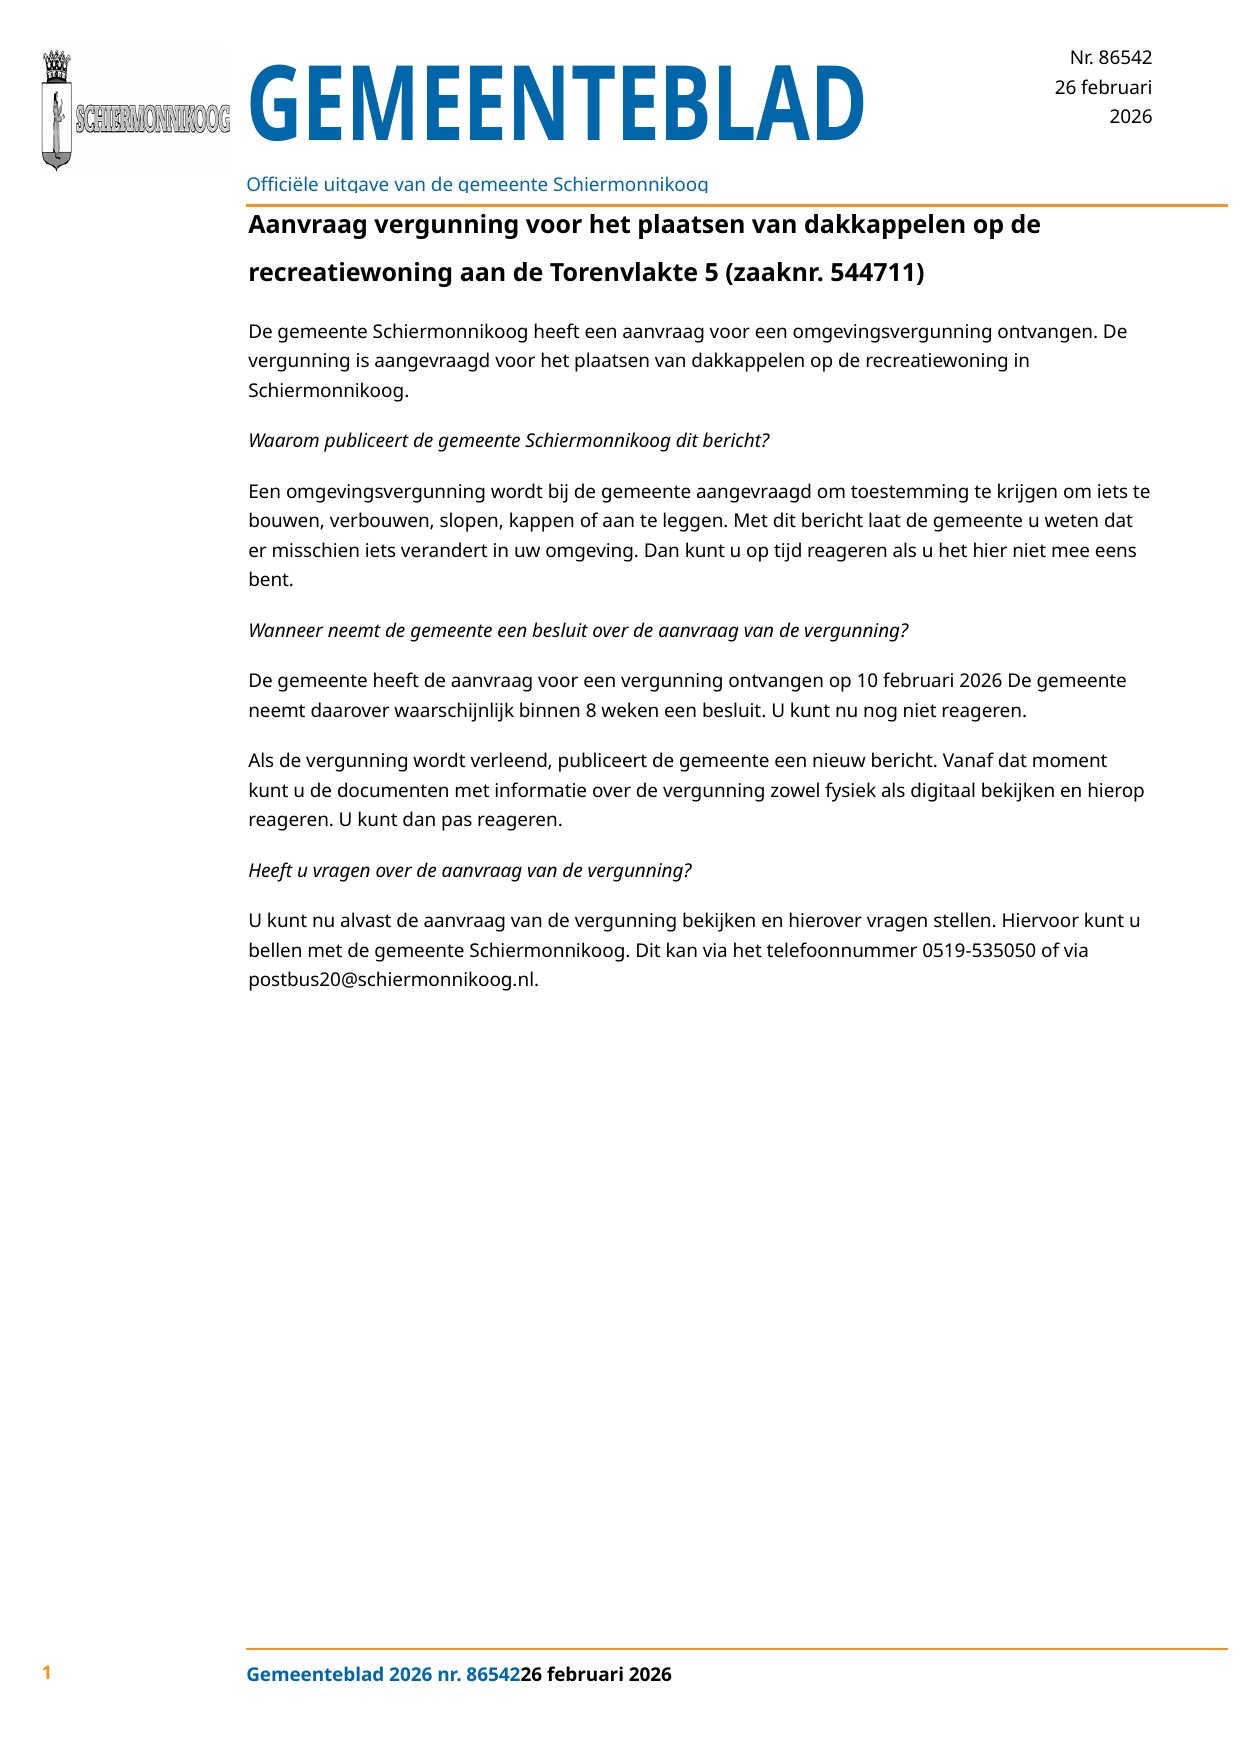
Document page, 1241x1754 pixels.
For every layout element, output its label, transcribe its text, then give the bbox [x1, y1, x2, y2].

picture [41, 47, 231, 172]
text Waarom publiceert de gemeente Schiermonnikoog dit bericht? [248, 427, 1152, 453]
text Aanvraag vergunning voor het plaatsen van dakkappelen op de recreatiewoning aan de Torenvlakte 5 (zaaknr. 544711) [248, 207, 1152, 288]
text De gemeente Schiermonnikoog heeft een aanvraag voor een omgevingsvergunning ontvangen. De vergunning is aangevraagd voor het plaatsen van dakkappelen op de recreatiewoning in Schiermonnikoog. [248, 318, 1152, 403]
text Als de vergunning wordt verleend, publiceert de gemeente een nieuw bericht. Vanaf dat moment kunt u de documenten met informatie over de vergunning zowel fysiek als digitaal bekijken en hierop reageren. U kunt dan pas reageren. [248, 747, 1152, 832]
text Wanneer neemt de gemeente een besluit over de aanvraag van de vergunning? [248, 617, 1152, 643]
text U kunt nu alvast de aanvraag van de vergunning bekijken en hierover vragen stellen. Hiervoor kunt u bellen met de gemeente Schiermonnikoog. Dit kan via het telefoonnummer 0519-535050 of via postbus20@schiermonnikoog.nl. [248, 907, 1152, 992]
text De gemeente heeft de aanvraag voor een vergunning ontvangen op 10 februari 2026 De gemeente neemt daarover waarschijnlijk binnen 8 weken een besluit. U kunt nu nog niet reageren. [248, 667, 1152, 723]
text Een omgevingsvergunning wordt bij de gemeente aangevraagd om toestemming te krijgen om iets te bouwen, verbouwen, slopen, kappen of aan te leggen. Met dit bericht laat de gemeente u weten dat er misschien iets verandert in uw omgeving. Dan kunt u op tijd reageren als u het hier niet mee eens bent. [248, 478, 1152, 592]
text Heeft u vragen over de aanvraag van de vergunning? [248, 857, 1152, 883]
